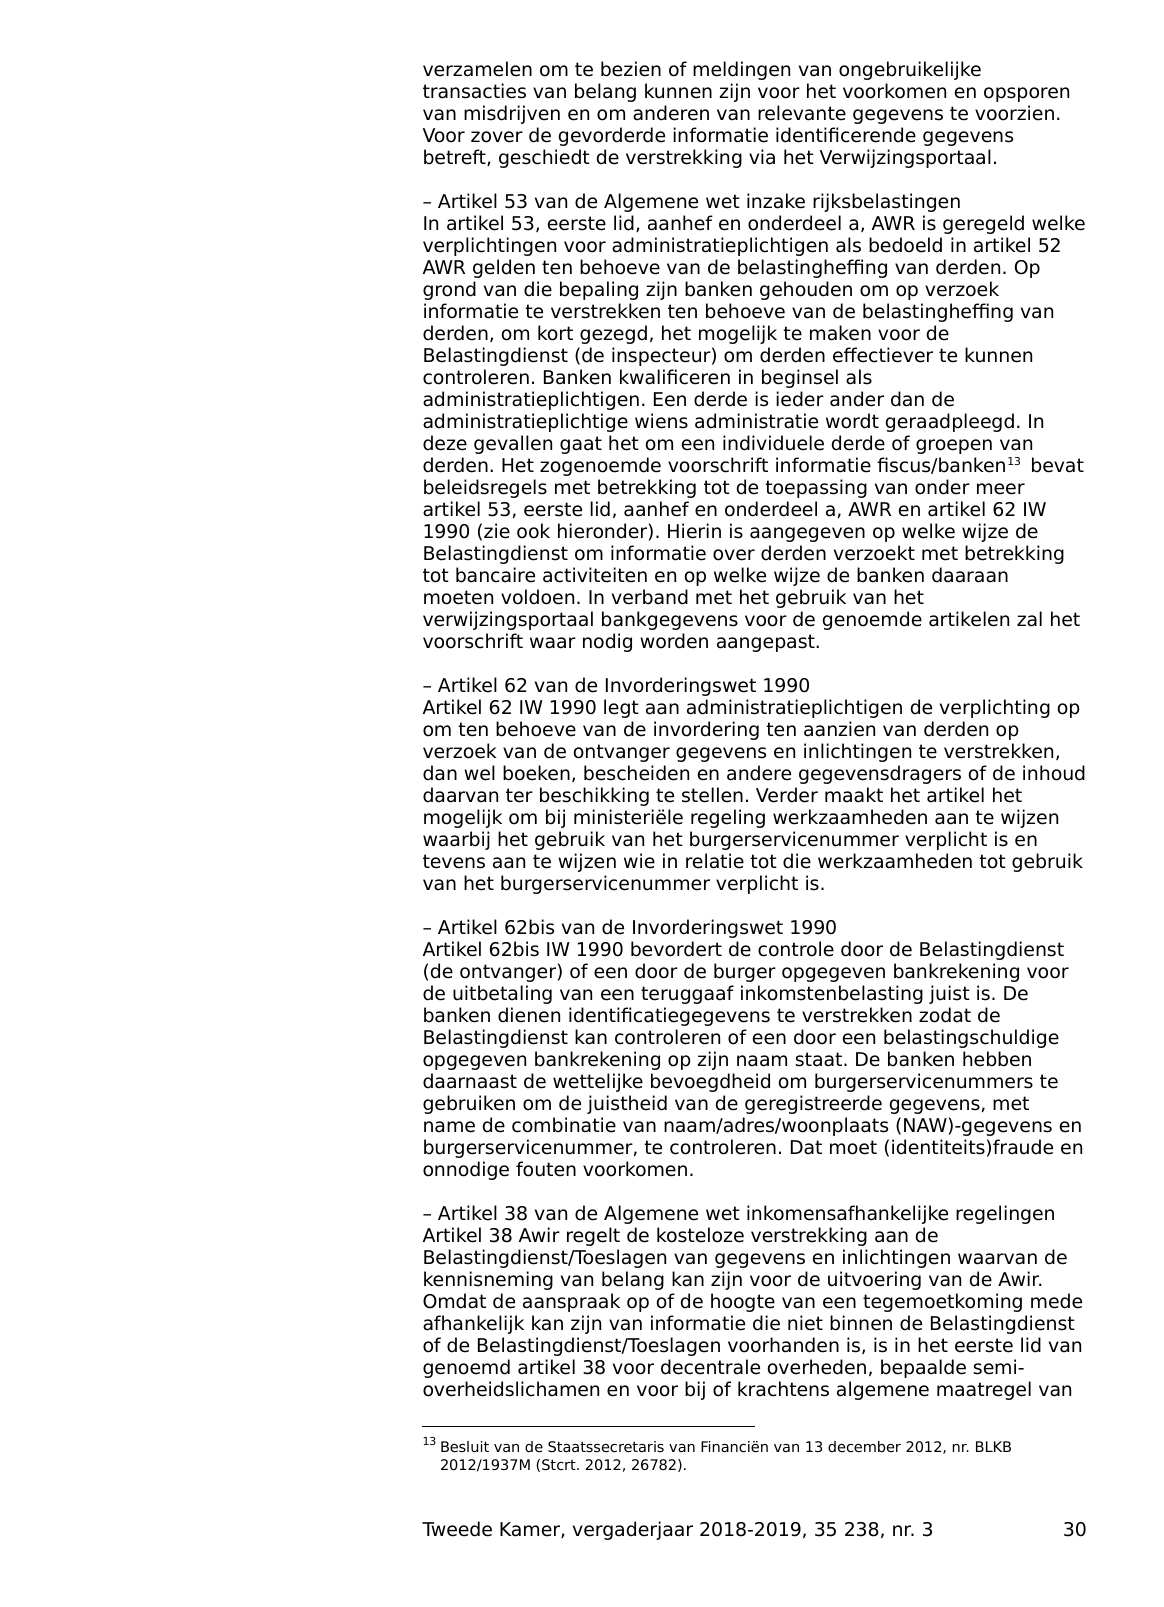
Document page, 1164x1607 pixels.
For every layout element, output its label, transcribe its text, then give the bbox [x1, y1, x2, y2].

text – Artikel 62 van de Invorderingswet 1990 [422, 675, 1087, 697]
text In artikel 53, eerste lid, aanhef en onderdeel a, AWR is geregeld welke verplichtingen voor administratieplichtigen als bedoeld in artikel 52 AWR gelden ten behoeve van de belastingheffing van derden. Op grond van die bepaling zijn banken gehouden om op verzoek informatie te verstrekken ten behoeve van de belastingheffing van derden, om kort gezegd, het mogelijk te maken voor de Belastingdienst (de inspecteur) om derden effectiever te kunnen controleren. Banken kwalificeren in beginsel als administratieplichtigen. Een derde is ieder ander dan de administratieplichtige wiens administratie wordt geraadpleegd. In deze gevallen gaat het om een individuele derde of groepen van derden. Het zogenoemde voorschrift informatie fiscus/banken bevat beleidsregels met betrekking tot de toepassing van onder meer artikel 53, eerste lid, aanhef en onderdeel a, AWR en artikel 62 IW 1990 (zie ook hieronder). Hierin is aangegeven op welke wijze de Belastingdienst om informatie over derden verzoekt met betrekking tot bancaire activiteiten en op welke wijze de banken daaraan moeten voldoen. In verband met het gebruik van het verwijzingsportaal bankgegevens voor de genoemde artikelen zal het voorschrift waar nodig worden aangepast. [422, 213, 1087, 653]
text verzamelen om te bezien of meldingen van ongebruikelijke transacties van belang kunnen zijn voor het voorkomen en opsporen van misdrijven en om anderen van relevante gegevens te voorzien. Voor zover de gevorderde informatie identificerende gegevens betreft, geschiedt de verstrekking via het Verwijzingsportaal. [422, 59, 1087, 169]
text Artikel 38 Awir regelt de kosteloze verstrekking aan de Belastingdienst/Toeslagen van gegevens en inlichtingen waarvan de kennisneming van belang kan zijn voor de uitvoering van de Awir. Omdat de aanspraak op of de hoogte van een tegemoetkoming mede afhankelijk kan zijn van informatie die niet binnen de Belastingdienst of de Belastingdienst/Toeslagen voorhanden is, is in het eerste lid van genoemd artikel 38 voor decentrale overheden, bepaalde semi-overheidslichamen en voor bij of krachtens algemene maatregel van [422, 1225, 1087, 1401]
text – Artikel 62bis van de Invorderingswet 1990 [422, 917, 1087, 939]
text Artikel 62bis IW 1990 bevordert de controle door de Belastingdienst (de ontvanger) of een door de burger opgegeven bankrekening voor de uitbetaling van een teruggaaf inkomstenbelasting juist is. De banken dienen identificatiegegevens te verstrekken zodat de Belastingdienst kan controleren of een door een belastingschuldige opgegeven bankrekening op zijn naam staat. De banken hebben daarnaast de wettelijke bevoegdheid om burgerservicenummers te gebruiken om de juistheid van de geregistreerde gegevens, met name de combinatie van naam/adres/woonplaats (NAW)-gegevens en burgerservicenummer, te controleren. Dat moet (identiteits)fraude en onnodige fouten voorkomen. [422, 939, 1087, 1181]
text Besluit van de Staatssecretaris van Financiën van 13 december 2012, nr. BLKB 2012/1937M (Stcrt. 2012, 26782). [422, 1435, 1087, 1474]
text – Artikel 53 van de Algemene wet inzake rijksbelastingen [422, 191, 1087, 213]
text Artikel 62 IW 1990 legt aan administratieplichtigen de verplichting op om ten behoeve van de invordering ten aanzien van derden op verzoek van de ontvanger gegevens en inlichtingen te verstrekken, dan wel boeken, bescheiden en andere gegevensdragers of de inhoud daarvan ter beschikking te stellen. Verder maakt het artikel het mogelijk om bij ministeriële regeling werkzaamheden aan te wijzen waarbij het gebruik van het burgerservicenummer verplicht is en tevens aan te wijzen wie in relatie tot die werkzaamheden tot gebruik van het burgerservicenummer verplicht is. [422, 697, 1087, 895]
text – Artikel 38 van de Algemene wet inkomensafhankelijke regelingen [422, 1203, 1087, 1225]
